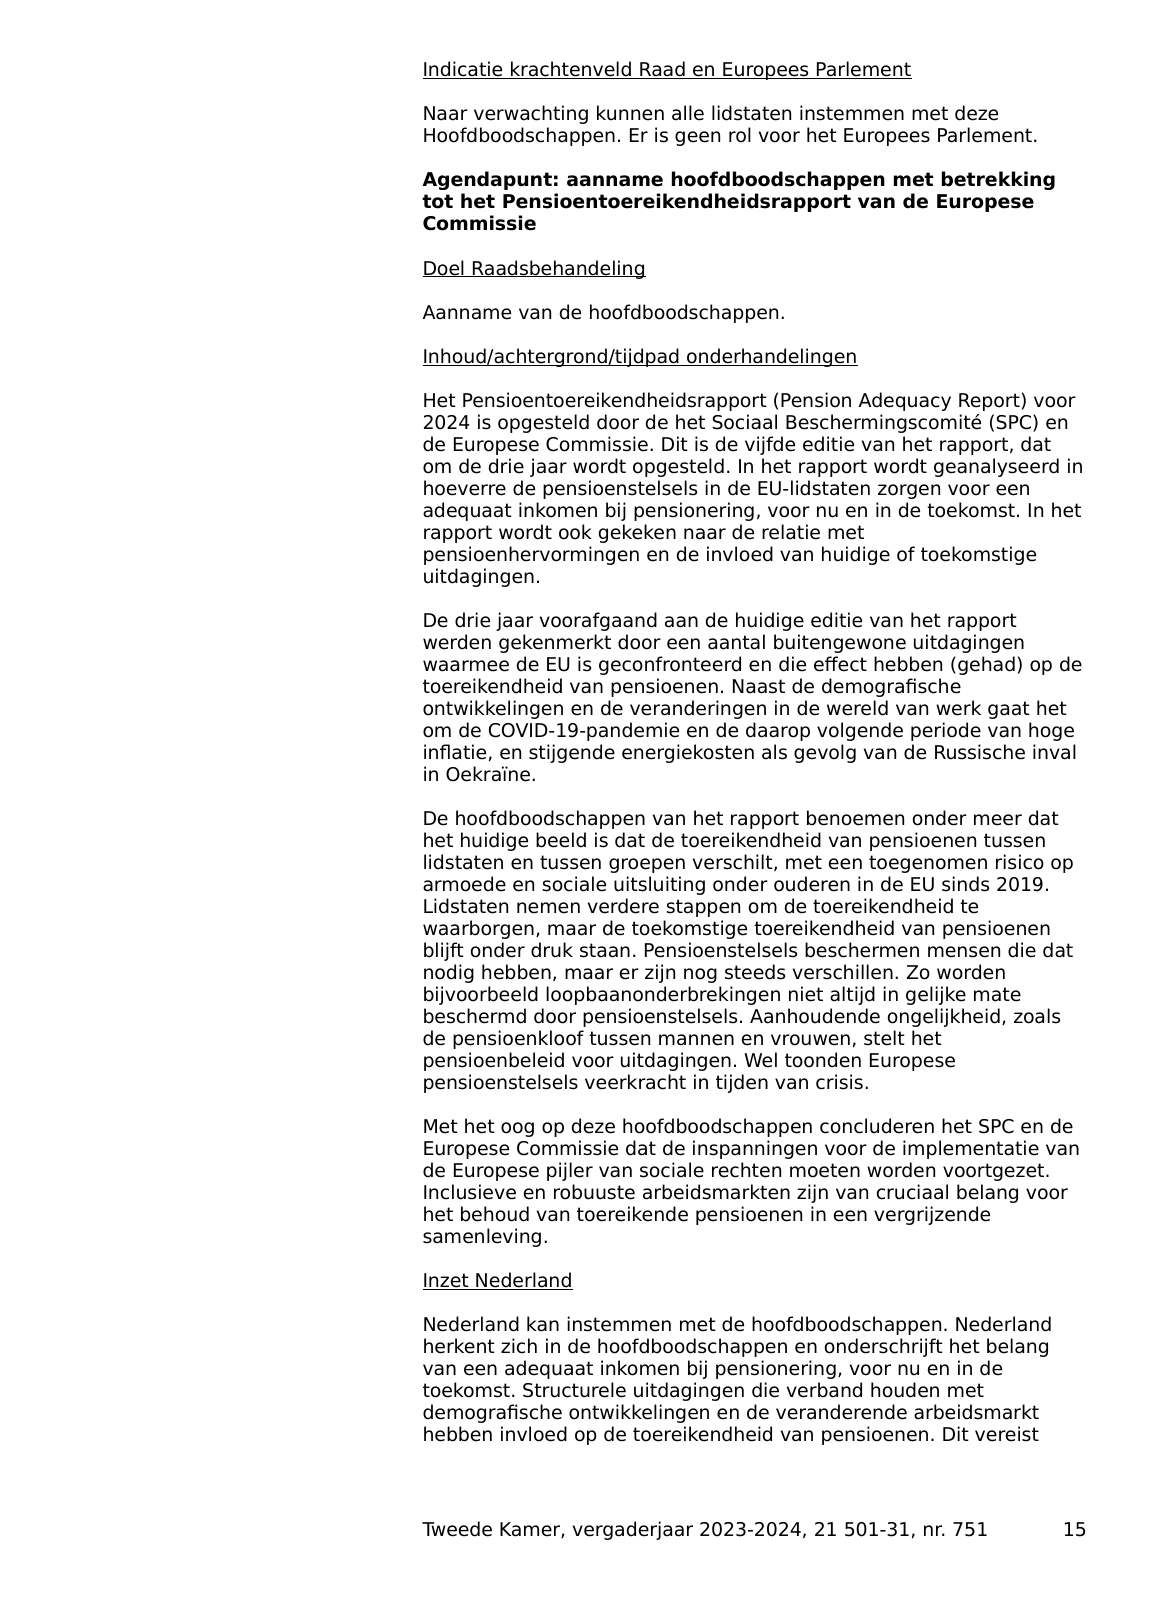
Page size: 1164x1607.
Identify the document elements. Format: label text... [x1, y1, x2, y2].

text Aanname van de hoofdboodschappen. [422, 302, 1087, 324]
subtitle Inzet Nederland [422, 1270, 1087, 1292]
subtitle Inhoud/achtergrond/tijdpad onderhandelingen [422, 346, 1087, 368]
text Naar verwachting kunnen alle lidstaten instemmen met deze Hoofdboodschappen. Er is geen rol voor het Europees Parlement. [422, 103, 1087, 147]
subtitle Indicatie krachtenveld Raad en Europees Parlement [422, 59, 1087, 81]
text Nederland kan instemmen met de hoofdboodschappen. Nederland herkent zich in de hoofdboodschappen en onderschrijft het belang van een adequaat inkomen bij pensionering, voor nu en in de toekomst. Structurele uitdagingen die verband houden met demografische ontwikkelingen en de veranderende arbeidsmarkt hebben invloed op de toereikendheid van pensioenen. Dit vereist [422, 1314, 1087, 1446]
text Met het oog op deze hoofdboodschappen concluderen het SPC en de Europese Commissie dat de inspanningen voor de implementatie van de Europese pijler van sociale rechten moeten worden voortgezet. Inclusieve en robuuste arbeidsmarkten zijn van cruciaal belang voor het behoud van toereikende pensioenen in een vergrijzende samenleving. [422, 1116, 1087, 1248]
text De hoofdboodschappen van het rapport benoemen onder meer dat het huidige beeld is dat de toereikendheid van pensioenen tussen lidstaten en tussen groepen verschilt, met een toegenomen risico op armoede en sociale uitsluiting onder ouderen in de EU sinds 2019. Lidstaten nemen verdere stappen om de toereikendheid te waarborgen, maar de toekomstige toereikendheid van pensioenen blijft onder druk staan. Pensioenstelsels beschermen mensen die dat nodig hebben, maar er zijn nog steeds verschillen. Zo worden bijvoorbeeld loopbaanonderbrekingen niet altijd in gelijke mate beschermd door pensioenstelsels. Aanhoudende ongelijkheid, zoals de pensioenkloof tussen mannen en vrouwen, stelt het pensioenbeleid voor uitdagingen. Wel toonden Europese pensioenstelsels veerkracht in tijden van crisis. [422, 808, 1087, 1094]
subtitle Doel Raadsbehandeling [422, 257, 1087, 279]
subtitle Agendapunt: aanname hoofdboodschappen met betrekking tot het Pensioentoereikendheidsrapport van de Europese Commissie [422, 169, 1087, 235]
text Het Pensioentoereikendheidsrapport (Pension Adequacy Report) voor 2024 is opgesteld door de het Sociaal Beschermingscomité (SPC) en de Europese Commissie. Dit is de vijfde editie van het rapport, dat om de drie jaar wordt opgesteld. In het rapport wordt geanalyseerd in hoeverre de pensioenstelsels in de EU-lidstaten zorgen voor een adequaat inkomen bij pensionering, voor nu en in de toekomst. In het rapport wordt ook gekeken naar de relatie met pensioenhervormingen en de invloed van huidige of toekomstige uitdagingen. [422, 390, 1087, 588]
text De drie jaar voorafgaand aan de huidige editie van het rapport werden gekenmerkt door een aantal buitengewone uitdagingen waarmee de EU is geconfronteerd en die effect hebben (gehad) op de toereikendheid van pensioenen. Naast de demografische ontwikkelingen en de veranderingen in de wereld van werk gaat het om de COVID-19-pandemie en de daarop volgende periode van hoge inflatie, en stijgende energiekosten als gevolg van de Russische inval in Oekraïne. [422, 610, 1087, 786]
